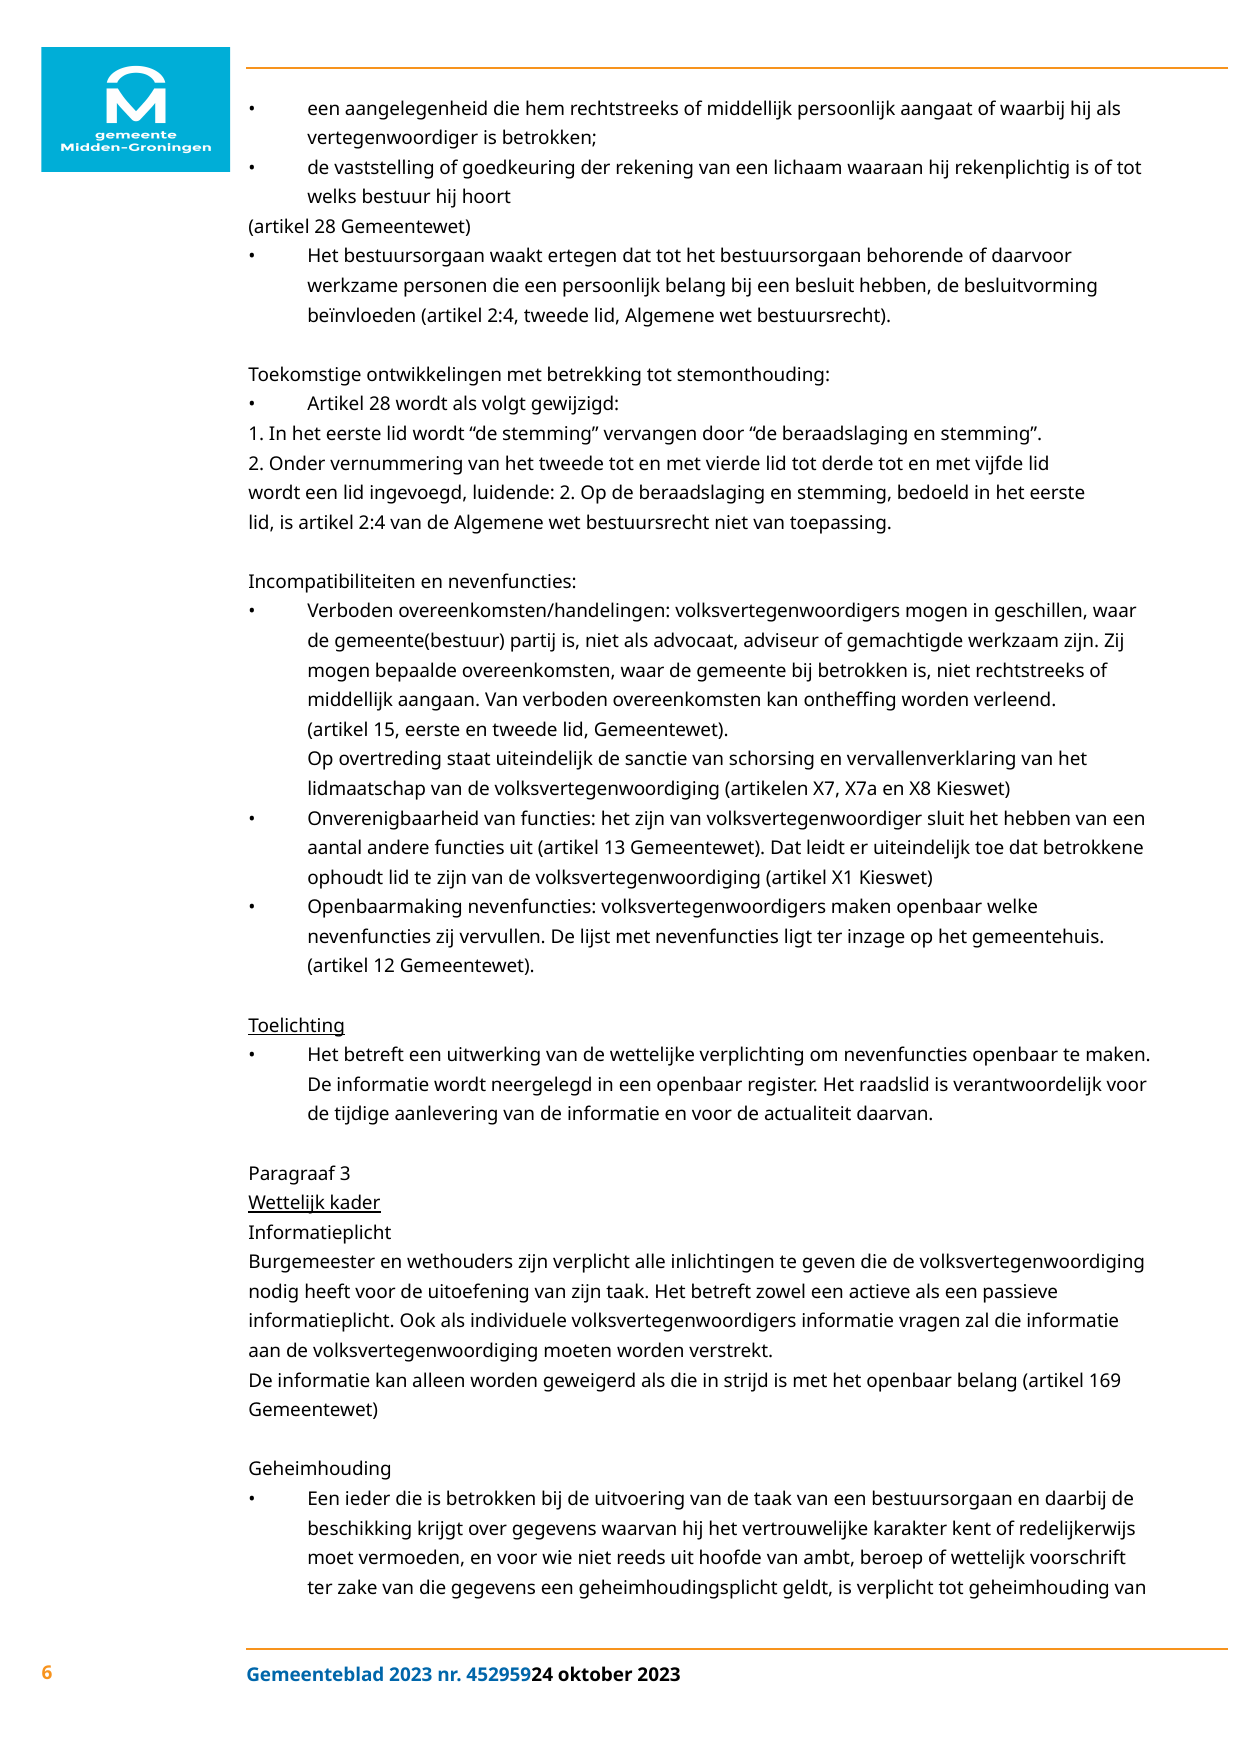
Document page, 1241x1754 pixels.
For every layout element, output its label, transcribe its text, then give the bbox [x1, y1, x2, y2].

list Openbaarmaking nevenfuncties: volksvertegenwoordigers maken openbaar welke nevenfuncties zij vervullen. De lijst met nevenfuncties ligt ter inzage op het gemeentehuis. (artikel 12 Gemeentewet). [248, 893, 1152, 978]
text (artikel 28 Gemeentewet) [248, 213, 1152, 239]
text Incompatibiliteiten en nevenfuncties: [248, 568, 1152, 594]
picture [107, 89, 165, 122]
list een aangelegenheid die hem rechtstreeks of middellijk persoonlijk aangaat of waarbij hij als vertegenwoordiger is betrokken; [248, 95, 1152, 150]
list Artikel 28 wordt als volgt gewijzigd: [248, 391, 1152, 416]
text lid, is artikel 2:4 van de Algemene wet bestuursrecht niet van toepassing. [248, 509, 1152, 535]
list Verboden overeenkomsten/handelingen: volksvertegenwoordigers mogen in geschillen, waar de gemeente(bestuur) partij is, niet als advocaat, adviseur of gemachtigde werkzaam zijn. Zij mogen bepaalde overeenkomsten, waar de gemeente bij betrokken is, niet rechtstreeks of middellijk aangaan. Van verboden overeenkomsten kan ontheffing worden verleend. [248, 598, 1152, 712]
list (artikel 15, eerste en tweede lid, Gemeentewet). [248, 716, 1152, 742]
list Onverenigbaarheid van functies: het zijn van volksvertegenwoordiger sluit het hebben van een aantal andere functies uit (artikel 13 Gemeentewet). Dat leidt er uiteindelijk toe dat betrokkene ophoudt lid te zijn van de volksvertegenwoordiging (artikel X1 Kieswet) [248, 805, 1152, 890]
text Toelichting [248, 1012, 1152, 1038]
list Op overtreding staat uiteindelijk de sanctie van schorsing en vervallenverklaring van het lidmaatschap van de volksvertegenwoordiging (artikelen X7, X7a en X8 Kieswet) [248, 746, 1152, 801]
list Het betreft een uitwerking van de wettelijke verplichting om nevenfuncties openbaar te maken. De informatie wordt neergelegd in een openbaar register. Het raadslid is verantwoordelijk voor de tijdige aanlevering van de informatie en voor de actualiteit daarvan. [248, 1041, 1152, 1126]
picture [184, 146, 190, 153]
text Informatieplicht [248, 1219, 1152, 1245]
text De informatie kan alleen worden geweigerd als die in strijd is met het openbaar belang (artikel 169 Gemeentewet) [248, 1367, 1152, 1422]
list Het bestuursorgaan waakt ertegen dat tot het bestuursorgaan behorende of daarvoor werkzame personen die een persoonlijk belang bij een besluit hebben, de besluitvorming beïnvloeden (artikel 2:4, tweede lid, Algemene wet bestuursrecht). [248, 243, 1152, 328]
text 1. In het eerste lid wordt “de stemming” vervangen door “de beraadslaging en stemming”. [248, 420, 1152, 446]
text Wettelijk kader [248, 1189, 1152, 1215]
text wordt een lid ingevoegd, luidende: 2. Op de beraadslaging en stemming, bedoeld in het eerste [248, 479, 1152, 505]
text 2. Onder vernummering van het tweede tot en met vierde lid tot derde tot en met vijfde lid [248, 450, 1152, 476]
text Burgemeester en wethouders zijn verplicht alle inlichtingen te geven die de volksvertegenwoordiging nodig heeft voor de uitoefening van zijn taak. Het betreft zowel een actieve als een passieve informatieplicht. Ook als individuele volksvertegenwoordigers informatie vragen zal die informatie aan de volksvertegenwoordiging moeten worden verstrekt. [248, 1248, 1152, 1363]
text Geheimhouding [248, 1456, 1152, 1481]
list Een ieder die is betrokken bij de uitvoering van de taak van een bestuursorgaan en daarbij de beschikking krijgt over gegevens waarvan hij het vertrouwelijke karakter kent of redelijkerwijs moet vermoeden, en voor wie niet reeds uit hoofde van ambt, beroep of wettelijk voorschrift ter zake van die gegevens een geheimhoudingsplicht geldt, is verplicht tot geheimhouding van [248, 1485, 1152, 1600]
picture [108, 66, 164, 82]
text Paragraaf 3 [248, 1160, 1152, 1186]
list de vaststelling of goedkeuring der rekening van een lichaam waaraan hij rekenplichtig is of tot welks bestuur hij hoort [248, 154, 1152, 209]
text Toekomstige ontwikkelingen met betrekking tot stemonthouding: [248, 361, 1152, 387]
